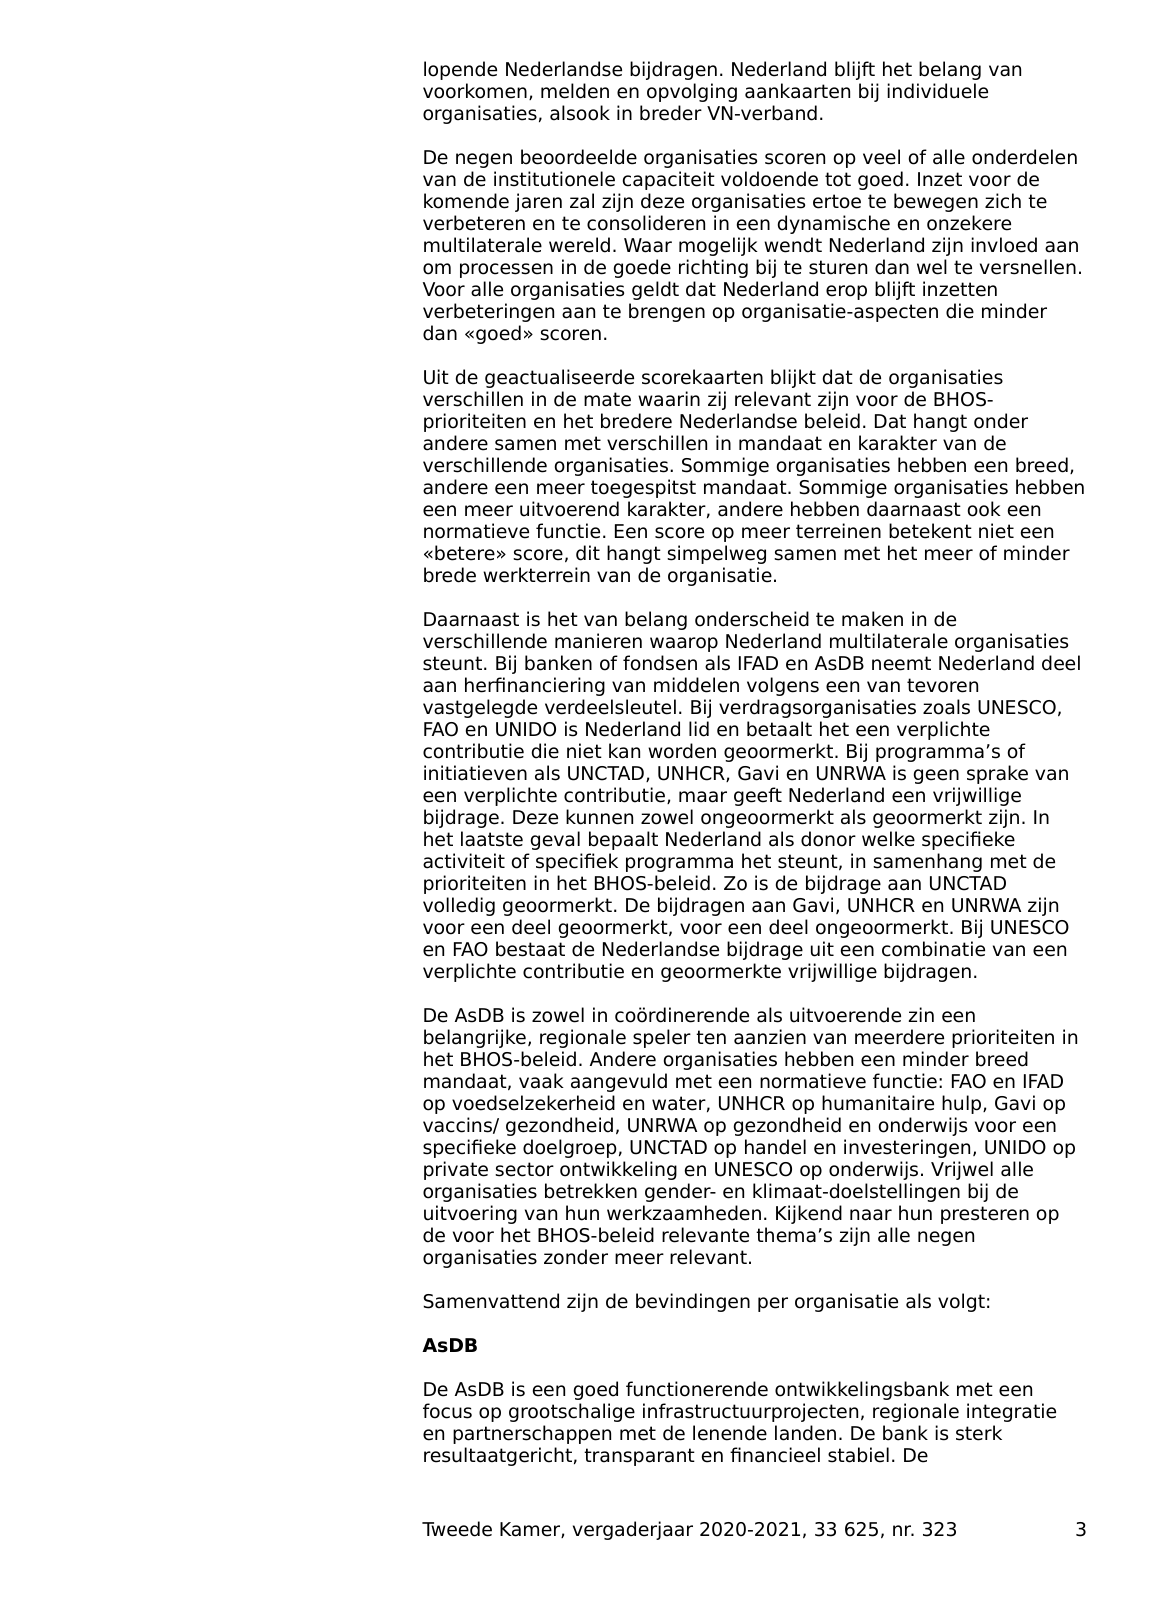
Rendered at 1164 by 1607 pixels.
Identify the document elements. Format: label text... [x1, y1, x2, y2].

subtitle AsDB [422, 1335, 1087, 1357]
text Daarnaast is het van belang onderscheid te maken in de verschillende manieren waarop Nederland multilaterale organisaties steunt. Bij banken of fondsen als IFAD en AsDB neemt Nederland deel aan herfinanciering van middelen volgens een van tevoren vastgelegde verdeelsleutel. Bij verdragsorganisaties zoals UNESCO, FAO en UNIDO is Nederland lid en betaalt het een verplichte contributie die niet kan worden geoormerkt. Bij programma’s of initiatieven als UNCTAD, UNHCR, Gavi en UNRWA is geen sprake van een verplichte contributie, maar geeft Nederland een vrijwillige bijdrage. Deze kunnen zowel ongeoormerkt als geoormerkt zijn. In het laatste geval bepaalt Nederland als donor welke specifieke activiteit of specifiek programma het steunt, in samenhang met de prioriteiten in het BHOS-beleid. Zo is de bijdrage aan UNCTAD volledig geoormerkt. De bijdragen aan Gavi, UNHCR en UNRWA zijn voor een deel geoormerkt, voor een deel ongeoormerkt. Bij UNESCO en FAO bestaat de Nederlandse bijdrage uit een combinatie van een verplichte contributie en geoormerkte vrijwillige bijdragen. [422, 609, 1087, 983]
text lopende Nederlandse bijdragen. Nederland blijft het belang van voorkomen, melden en opvolging aankaarten bij individuele organisaties, alsook in breder VN-verband. [422, 59, 1087, 125]
text De AsDB is zowel in coördinerende als uitvoerende zin een belangrijke, regionale speler ten aanzien van meerdere prioriteiten in het BHOS-beleid. Andere organisaties hebben een minder breed mandaat, vaak aangevuld met een normatieve functie: FAO en IFAD op voedselzekerheid en water, UNHCR op humanitaire hulp, Gavi op vaccins/ gezondheid, UNRWA op gezondheid en onderwijs voor een specifieke doelgroep, UNCTAD op handel en investeringen, UNIDO op private sector ontwikkeling en UNESCO op onderwijs. Vrijwel alle organisaties betrekken gender- en klimaat-doelstellingen bij de uitvoering van hun werkzaamheden. Kijkend naar hun presteren op de voor het BHOS-beleid relevante thema’s zijn alle negen organisaties zonder meer relevant. [422, 1005, 1087, 1269]
text De negen beoordeelde organisaties scoren op veel of alle onderdelen van de institutionele capaciteit voldoende tot goed. Inzet voor de komende jaren zal zijn deze organisaties ertoe te bewegen zich te verbeteren en te consolideren in een dynamische en onzekere multilaterale wereld. Waar mogelijk wendt Nederland zijn invloed aan om processen in de goede richting bij te sturen dan wel te versnellen. Voor alle organisaties geldt dat Nederland erop blijft inzetten verbeteringen aan te brengen op organisatie-aspecten die minder dan «goed» scoren. [422, 147, 1087, 345]
text Uit de geactualiseerde scorekaarten blijkt dat de organisaties verschillen in de mate waarin zij relevant zijn voor de BHOS-prioriteiten en het bredere Nederlandse beleid. Dat hangt onder andere samen met verschillen in mandaat en karakter van de verschillende organisaties. Sommige organisaties hebben een breed, andere een meer toegespitst mandaat. Sommige organisaties hebben een meer uitvoerend karakter, andere hebben daarnaast ook een normatieve functie. Een score op meer terreinen betekent niet een «betere» score, dit hangt simpelweg samen met het meer of minder brede werkterrein van de organisatie. [422, 367, 1087, 587]
text Samenvattend zijn de bevindingen per organisatie als volgt: [422, 1291, 1087, 1313]
text De AsDB is een goed functionerende ontwikkelingsbank met een focus op grootschalige infrastructuurprojecten, regionale integratie en partnerschappen met de lenende landen. De bank is sterk resultaatgericht, transparant en financieel stabiel. De [422, 1379, 1087, 1467]
